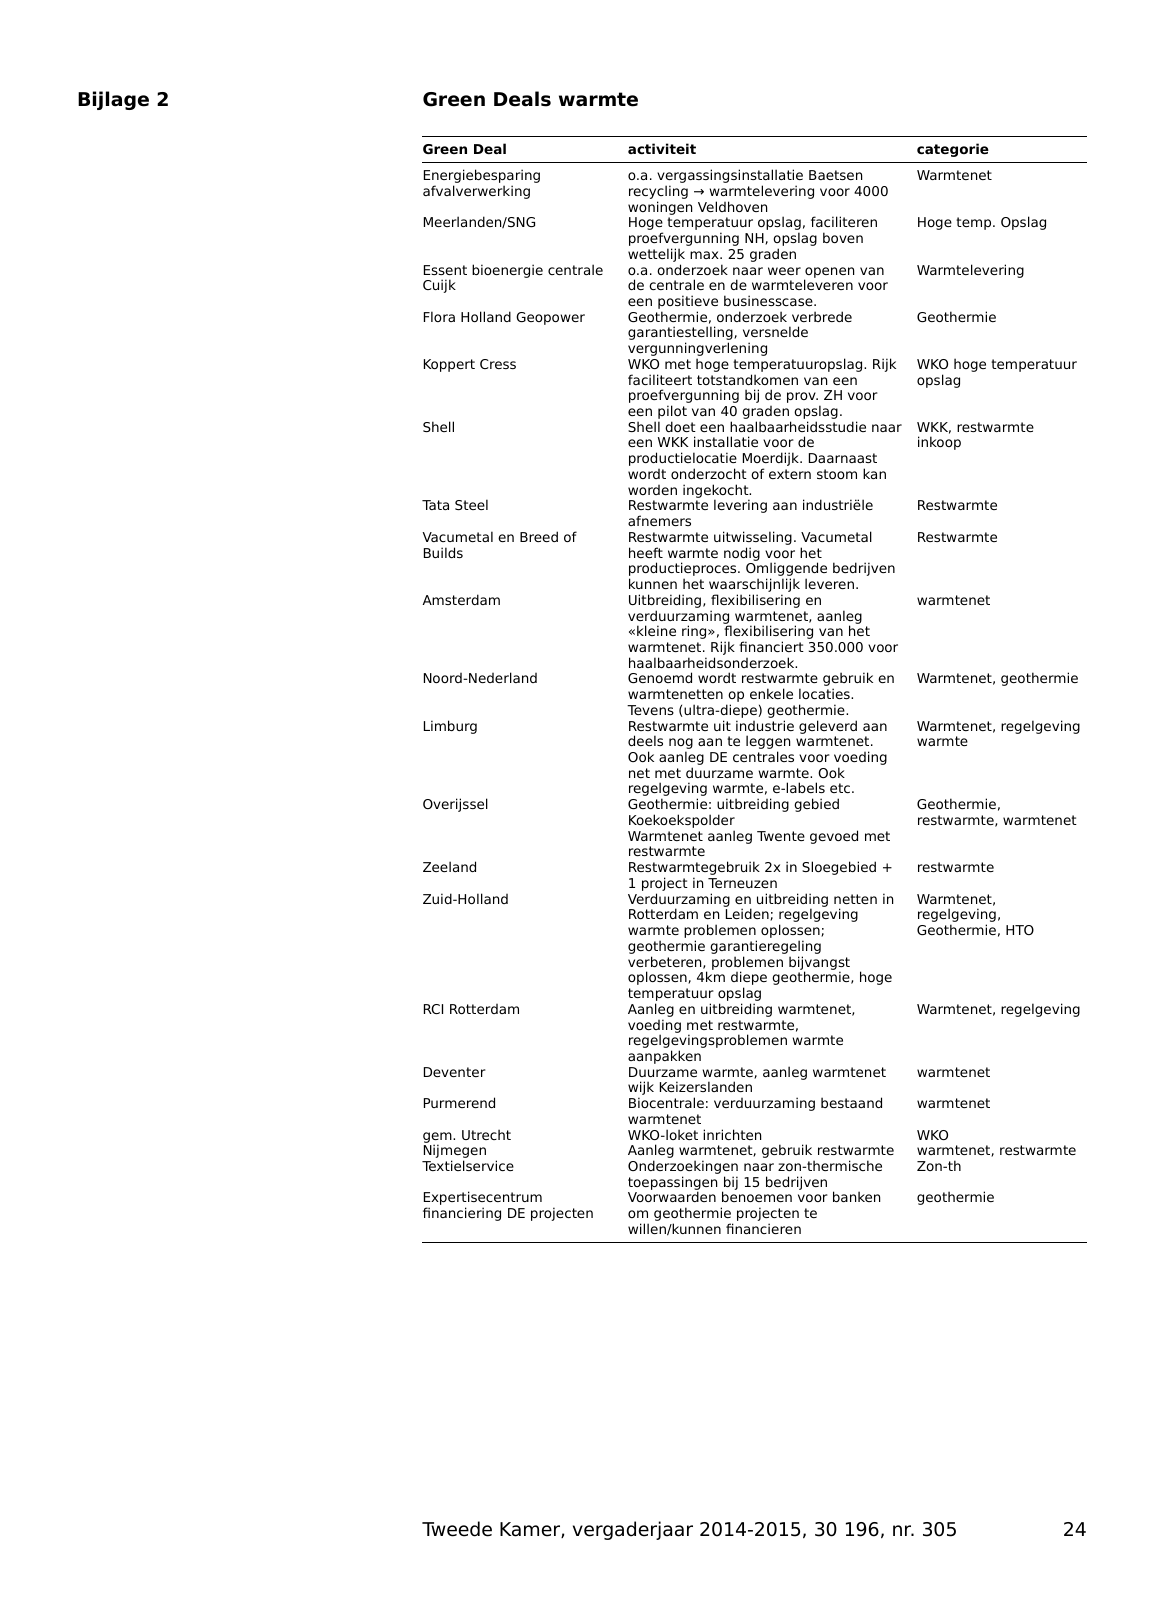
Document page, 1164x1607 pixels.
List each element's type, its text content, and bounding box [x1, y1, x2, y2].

table_cell Biocentrale: verduurzaming bestaand warmtenet [622, 1096, 911, 1127]
table_cell Meerlanden/SNG [422, 215, 622, 262]
table_cell restwarmte [911, 860, 1087, 891]
table_cell Aanleg warmtenet, gebruik restwarmte [622, 1143, 911, 1159]
table_cell WKK, restwarmte inkoop [911, 420, 1087, 498]
table_cell Nijmegen [422, 1143, 622, 1159]
table_cell Geothermie, restwarmte, warmtenet [911, 797, 1087, 860]
table_cell Geothermie [911, 310, 1087, 357]
table_cell Geothermie: uitbreiding gebied Koekoekspolder Warmtenet aanleg Twente gevoed met restwarmte [622, 797, 911, 860]
table_cell Restwarmte [911, 498, 1087, 530]
table_cell Hoge temperatuur opslag, faciliteren proefvergunning NH, opslag boven wettelijk max. 25 graden [622, 215, 911, 262]
table_cell WKO [911, 1128, 1087, 1143]
table_cell Flora Holland Geopower [422, 310, 622, 357]
table_cell warmtenet, restwarmte [911, 1143, 1087, 1159]
table_cell Noord-Nederland [422, 671, 622, 718]
table_cell Aanleg en uitbreiding warmtenet, voeding met restwarmte, regelgevingsproblemen warmte aanpakken [622, 1002, 911, 1064]
table_cell Essent bioenergie centrale Cuijk [422, 262, 622, 309]
table_cell warmtenet [911, 1065, 1087, 1096]
table_cell Overijssel [422, 797, 622, 860]
table_cell Warmtenet, regelgeving warmte [911, 719, 1087, 797]
table_cell geothermie [911, 1190, 1087, 1242]
table_cell Hoge temp. Opslag [911, 215, 1087, 262]
table_cell Restwarmte [911, 530, 1087, 593]
table_cell Restwarmte uit industrie geleverd aan deels nog aan te leggen warmtenet. Ook aanleg DE centrales voor voeding net met duurzame warmte. Ook regelgeving warmte, e-labels etc. [622, 719, 911, 797]
table_cell Warmtelevering [911, 262, 1087, 309]
table_cell Zeeland [422, 860, 622, 891]
table_cell Koppert Cress [422, 357, 622, 419]
table_cell Amsterdam [422, 593, 622, 671]
table_cell Restwarmte levering aan industriële afnemers [622, 498, 911, 530]
table_cell Warmtenet, regelgeving [911, 1002, 1087, 1064]
table_cell Geothermie, onderzoek verbrede garantiestelling, versnelde vergunningverlening [622, 310, 911, 357]
table_cell WKO-loket inrichten [622, 1128, 911, 1143]
table_cell Tata Steel [422, 498, 622, 530]
table_cell Vacumetal en Breed of Builds [422, 530, 622, 593]
table_cell Warmtenet, geothermie [911, 671, 1087, 718]
table_cell Energiebesparing afvalverwerking [422, 163, 622, 215]
table_cell WKO hoge temperatuur opslag [911, 357, 1087, 419]
table_cell Limburg [422, 719, 622, 797]
table_cell o.a. vergassingsinstallatie Baetsen recycling → warmtelevering voor 4000 woningen Veldhoven [622, 163, 911, 215]
table_cell Restwarmte uitwisseling. Vacumetal heeft warmte nodig voor het productieproces. Omliggende bedrijven kunnen het waarschijnlijk leveren. [622, 530, 911, 593]
table_cell Voorwaarden benoemen voor banken om geothermie projecten te willen/kunnen financieren [622, 1190, 911, 1242]
table_header Green Deal [422, 137, 622, 162]
table_cell Shell [422, 420, 622, 498]
table_cell Textielservice [422, 1159, 622, 1190]
table_cell Verduurzaming en uitbreiding netten in Rotterdam en Leiden; regelgeving warmte problemen oplossen; geothermie garantieregeling verbeteren, problemen bijvangst oplossen, 4km diepe geothermie, hoge temperatuur opslag [622, 891, 911, 1002]
table_cell Restwarmtegebruik 2x in Sloegebied + 1 project in Terneuzen [622, 860, 911, 891]
table_cell Deventer [422, 1065, 622, 1096]
table_cell Genoemd wordt restwarmte gebruik en warmtenetten op enkele locaties. Tevens (ultra-diepe) geothermie. [622, 671, 911, 718]
table_cell Shell doet een haalbaarheidsstudie naar een WKK installatie voor de productielocatie Moerdijk. Daarnaast wordt onderzocht of extern stoom kan worden ingekocht. [622, 420, 911, 498]
table_cell Zuid-Holland [422, 891, 622, 1002]
table_header activiteit [622, 137, 911, 162]
table_cell Purmerend [422, 1096, 622, 1127]
table_cell warmtenet [911, 1096, 1087, 1127]
table_cell Expertisecentrum financiering DE projecten [422, 1190, 622, 1242]
table_cell gem. Utrecht [422, 1128, 622, 1143]
table_cell Onderzoekingen naar zon-thermische toepassingen bij 15 bedrijven [622, 1159, 911, 1190]
table_header categorie [911, 137, 1087, 162]
table_cell warmtenet [911, 593, 1087, 671]
table_cell Zon-th [911, 1159, 1087, 1190]
table_cell o.a. onderzoek naar weer openen van de centrale en de warmteleveren voor een positieve businesscase. [622, 262, 911, 309]
table_cell WKO met hoge temperatuuropslag. Rijk faciliteert totstandkomen van een proefvergunning bij de prov. ZH voor een pilot van 40 graden opslag. [622, 357, 911, 419]
table_cell Uitbreiding, flexibilisering en verduurzaming warmtenet, aanleg «kleine ring», flexibilisering van het warmtenet. Rijk financiert 350.000 voor haalbaarheidsonderzoek. [622, 593, 911, 671]
table_cell RCI Rotterdam [422, 1002, 622, 1064]
subtitle Bijlage 2 Green Deals warmte [77, 89, 1087, 111]
table_cell Duurzame warmte, aanleg warmtenet wijk Keizerslanden [622, 1065, 911, 1096]
table_cell Warmtenet, regelgeving, Geothermie, HTO [911, 891, 1087, 1002]
table_cell Warmtenet [911, 163, 1087, 215]
